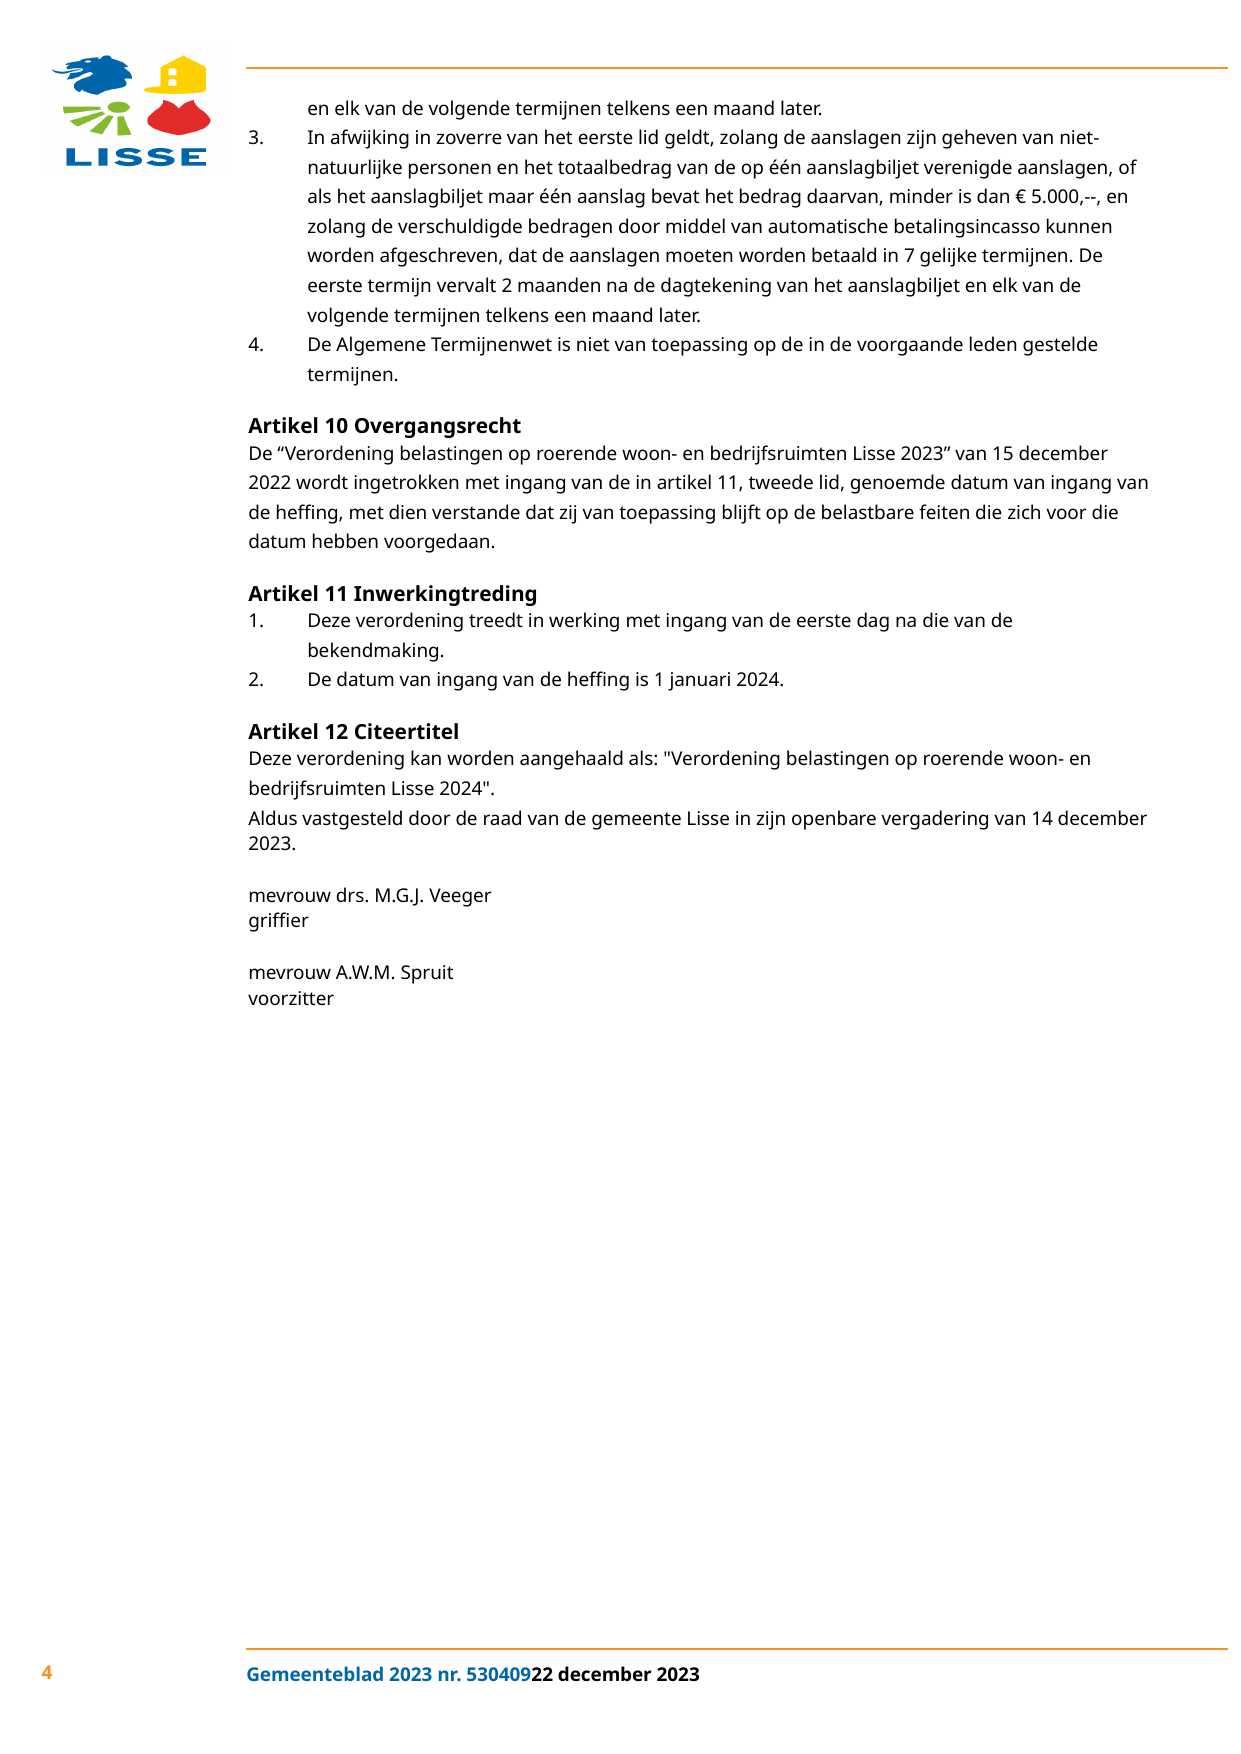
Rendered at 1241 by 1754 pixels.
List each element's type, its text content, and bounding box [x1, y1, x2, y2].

list en elk van de volgende termijnen telkens een maand later. [248, 95, 1152, 121]
text griffier [248, 908, 1152, 933]
text voorzitter [248, 985, 1152, 1011]
list De datum van ingang van de heffing is 1 januari 2024. [248, 667, 1152, 692]
text Deze verordening kan worden aangehaald als: "Verordening belastingen op roerende woon- en bedrijfsruimten Lisse 2024". [248, 746, 1152, 801]
text Artikel 10 Overgangsrecht [248, 411, 1152, 440]
text De “Verordening belastingen op roerende woon- en bedrijfsruimten Lisse 2023” van 15 december 2022 wordt ingetrokken met ingang van de in artikel 11, tweede lid, genoemde datum van ingang van de heffing, met dien verstande dat zij van toepassing blijft op de belastbare feiten die zich voor die datum hebben voorgedaan. [248, 440, 1152, 554]
text mevrouw drs. M.G.J. Veeger [248, 882, 1152, 908]
text Artikel 11 Inwerkingtreding [248, 579, 1152, 607]
picture [41, 47, 231, 172]
text Artikel 12 Citeertitel [248, 717, 1152, 746]
list De Algemene Termijnenwet is niet van toepassing op de in de voorgaande leden gestelde termijnen. [248, 331, 1152, 387]
text mevrouw A.W.M. Spruit [248, 959, 1152, 985]
list In afwijking in zoverre van het eerste lid geldt, zolang de aanslagen zijn geheven van niet-natuurlijke personen en het totaalbedrag van de op één aanslagbiljet verenigde aanslagen, of als het aanslagbiljet maar één aanslag bevat het bedrag daarvan, minder is dan € 5.000,--, en zolang de verschuldigde bedragen door middel van automatische betalingsincasso kunnen worden afgeschreven, dat de aanslagen moeten worden betaald in 7 gelijke termijnen. De eerste termijn vervalt 2 maanden na de dagtekening van het aanslagbiljet en elk van de volgende termijnen telkens een maand later. [248, 124, 1152, 328]
text Aldus vastgesteld door de raad van de gemeente Lisse in zijn openbare vergadering van 14 december 2023. [248, 805, 1152, 856]
list Deze verordening treedt in werking met ingang van de eerste dag na die van de bekendmaking. [248, 607, 1152, 663]
